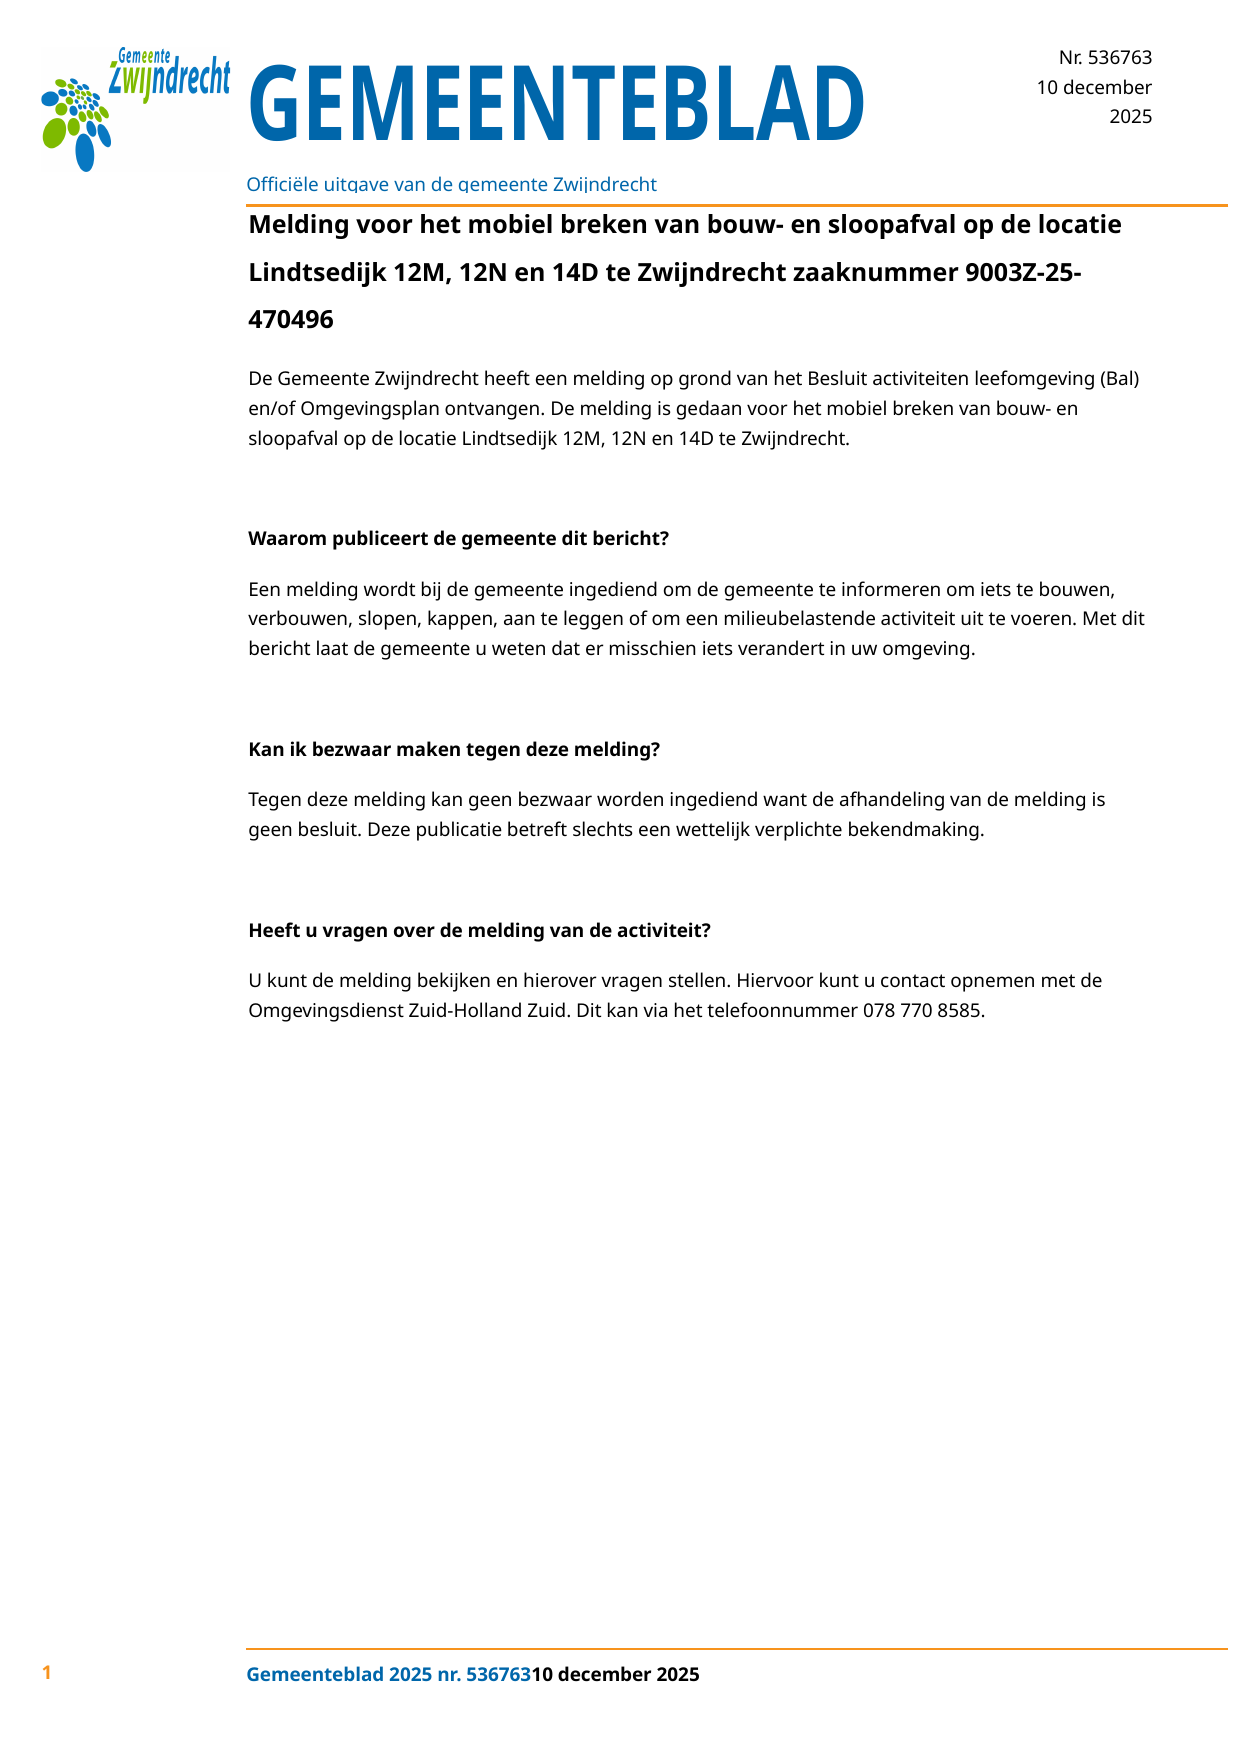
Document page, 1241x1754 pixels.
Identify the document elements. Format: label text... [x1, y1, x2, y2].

text Waarom publiceert de gemeente dit bericht? [248, 526, 1152, 551]
text De Gemeente Zwijndrecht heeft een melding op grond van het Besluit activiteiten leefomgeving (Bal) en/of Omgevingsplan ontvangen. De melding is gedaan voor het mobiel breken van bouw- en sloopafval op de locatie Lindtsedijk 12M, 12N en 14D te Zwijndrecht. [248, 366, 1152, 450]
text Melding voor het mobiel breken van bouw- en sloopafval op de locatie Lindtsedijk 12M, 12N en 14D te Zwijndrecht zaaknummer 9003Z-25-470496 [248, 207, 1152, 336]
text Tegen deze melding kan geen bezwaar worden ingediend want de afhandeling van de melding is geen besluit. Deze publicatie betreft slechts een wettelijk verplichte bekendmaking. [248, 786, 1152, 842]
picture [41, 47, 231, 172]
text Heeft u vragen over de melding van de activiteit? [248, 917, 1152, 942]
text Kan ik bezwaar maken tegen deze melding? [248, 736, 1152, 762]
text U kunt de melding bekijken en hierover vragen stellen. Hiervoor kunt u contact opnemen met de Omgevingsdienst Zuid-Holland Zuid. Dit kan via het telefoonnummer 078 770 8585. [248, 967, 1152, 1022]
text Een melding wordt bij de gemeente ingediend om de gemeente te informeren om iets te bouwen, verbouwen, slopen, kappen, aan te leggen of om een milieubelastende activiteit uit te voeren. Met dit bericht laat de gemeente u weten dat er misschien iets verandert in uw omgeving. [248, 576, 1152, 661]
